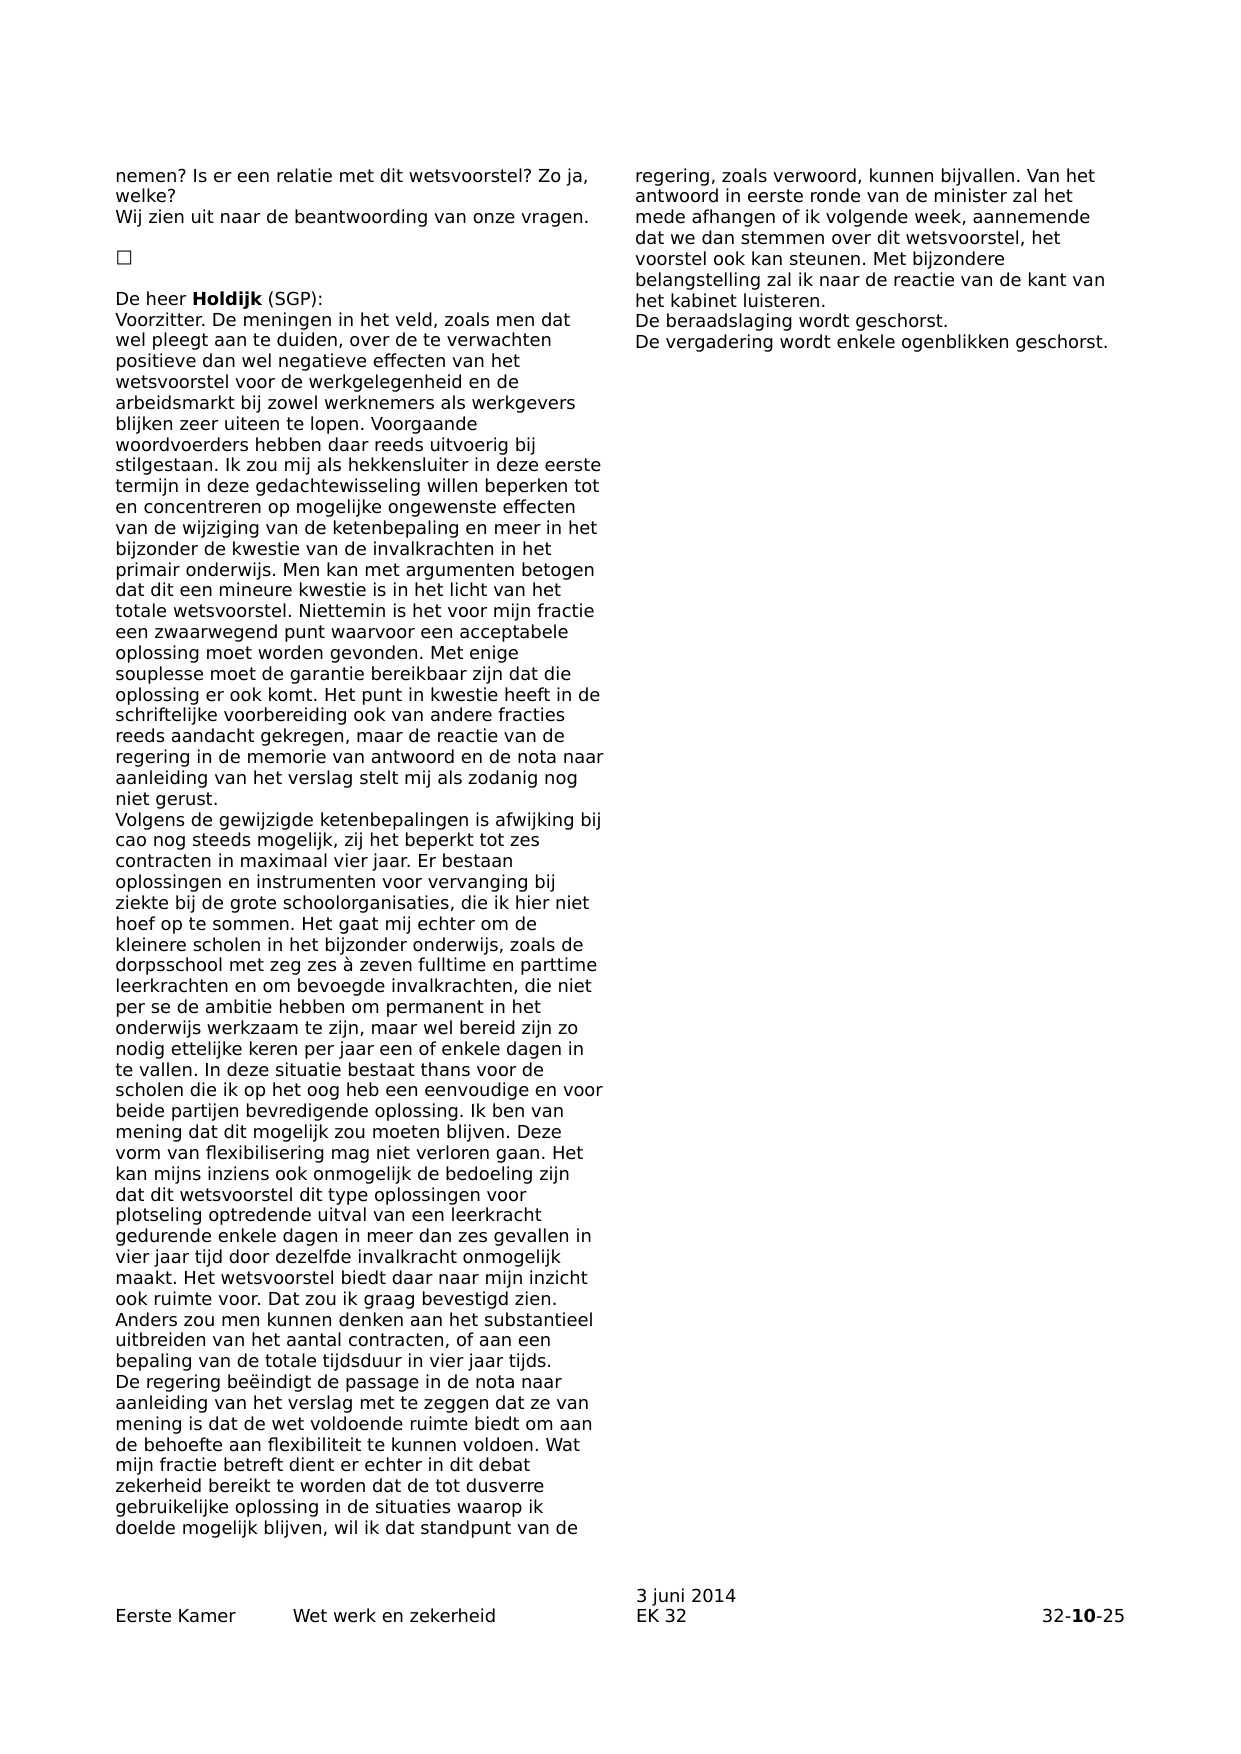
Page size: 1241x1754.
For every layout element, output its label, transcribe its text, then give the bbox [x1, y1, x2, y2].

text Voorzitter. De meningen in het veld, zoals men dat wel pleegt aan te duiden, over de te verwachten positieve dan wel negatieve effecten van het wetsvoorstel voor de werkgelegenheid en de arbeidsmarkt bij zowel werknemers als werkgevers blijken zeer uiteen te lopen. Voorgaande woordvoerders hebben daar reeds uitvoerig bij stilgestaan. Ik zou mij als hekkensluiter in deze eerste termijn in deze gedachtewisseling willen beperken tot en concentreren op mogelijke ongewenste effecten van de wijziging van de ketenbepaling en meer in het bijzonder de kwestie van de invalkrachten in het primair onderwijs. Men kan met argumenten betogen dat dit een mineure kwestie is in het licht van het totale wetsvoorstel. Niettemin is het voor mijn fractie een zwaarwegend punt waarvoor een acceptabele oplossing moet worden gevonden. Met enige souplesse moet de garantie bereikbaar zijn dat die oplossing er ook komt. Het punt in kwestie heeft in de schriftelijke voorbereiding ook van andere fracties reeds aandacht gekregen, maar de reactie van de regering in de memorie van antwoord en de nota naar aanleiding van het verslag stelt mij als zodanig nog niet gerust. [115, 309, 605, 809]
text De heer Holdijk (SGP): [115, 288, 605, 309]
text Volgens de gewijzigde ketenbepalingen is afwijking bij cao nog steeds mogelijk, zij het beperkt tot zes contracten in maximaal vier jaar. Er bestaan oplossingen en instrumenten voor vervanging bij ziekte bij de grote schoolorganisaties, die ik hier niet hoef op te sommen. Het gaat mij echter om de kleinere scholen in het bijzonder onderwijs, zoals de dorpsschool met zeg zes à zeven fulltime en parttime leerkrachten en om bevoegde invalkrachten, die niet per se de ambitie hebben om permanent in het onderwijs werkzaam te zijn, maar wel bereid zijn zo nodig ettelijke keren per jaar een of enkele dagen in te vallen. In deze situatie bestaat thans voor de scholen die ik op het oog heb een eenvoudige en voor beide partijen bevredigende oplossing. Ik ben van mening dat dit mogelijk zou moeten blijven. Deze vorm van flexibilisering mag niet verloren gaan. Het kan mijns inziens ook onmogelijk de bedoeling zijn dat dit wetsvoorstel dit type oplossingen voor plotseling optredende uitval van een leerkracht gedurende enkele dagen in meer dan zes gevallen in vier jaar tijd door dezelfde invalkracht onmogelijk maakt. Het wetsvoorstel biedt daar naar mijn inzicht ook ruimte voor. Dat zou ik graag bevestigd zien. Anders zou men kunnen denken aan het substantieel uitbreiden van het aantal contracten, of aan een bepaling van de totale tijdsduur in vier jaar tijds. [115, 809, 605, 1372]
text ⬜ [115, 248, 605, 268]
text De beraadslaging wordt geschorst. [635, 311, 1125, 332]
text Wij zien uit naar de beantwoording van onze vragen. [115, 207, 605, 228]
text De regering beëindigt de passage in de nota naar aanleiding van het verslag met te zeggen dat ze van mening is dat de wet voldoende ruimte biedt om aan de behoefte aan flexibiliteit te kunnen voldoen. Wat mijn fractie betreft dient er echter in dit debat zekerheid bereikt te worden dat de tot dusverre gebruikelijke oplossing in de situaties waarop ik doelde mogelijk blijven, wil ik dat standpunt van de [115, 1372, 605, 1538]
text De vergadering wordt enkele ogenblikken geschorst. [635, 332, 1125, 353]
text nemen? Is er een relatie met dit wetsvoorstel? Zo ja, welke? [115, 165, 605, 207]
text regering, zoals verwoord, kunnen bijvallen. Van het antwoord in eerste ronde van de minister zal het mede afhangen of ik volgende week, aannemende dat we dan stemmen over dit wetsvoorstel, het voorstel ook kan steunen. Met bijzondere belangstelling zal ik naar de reactie van de kant van het kabinet luisteren. [635, 165, 1125, 311]
